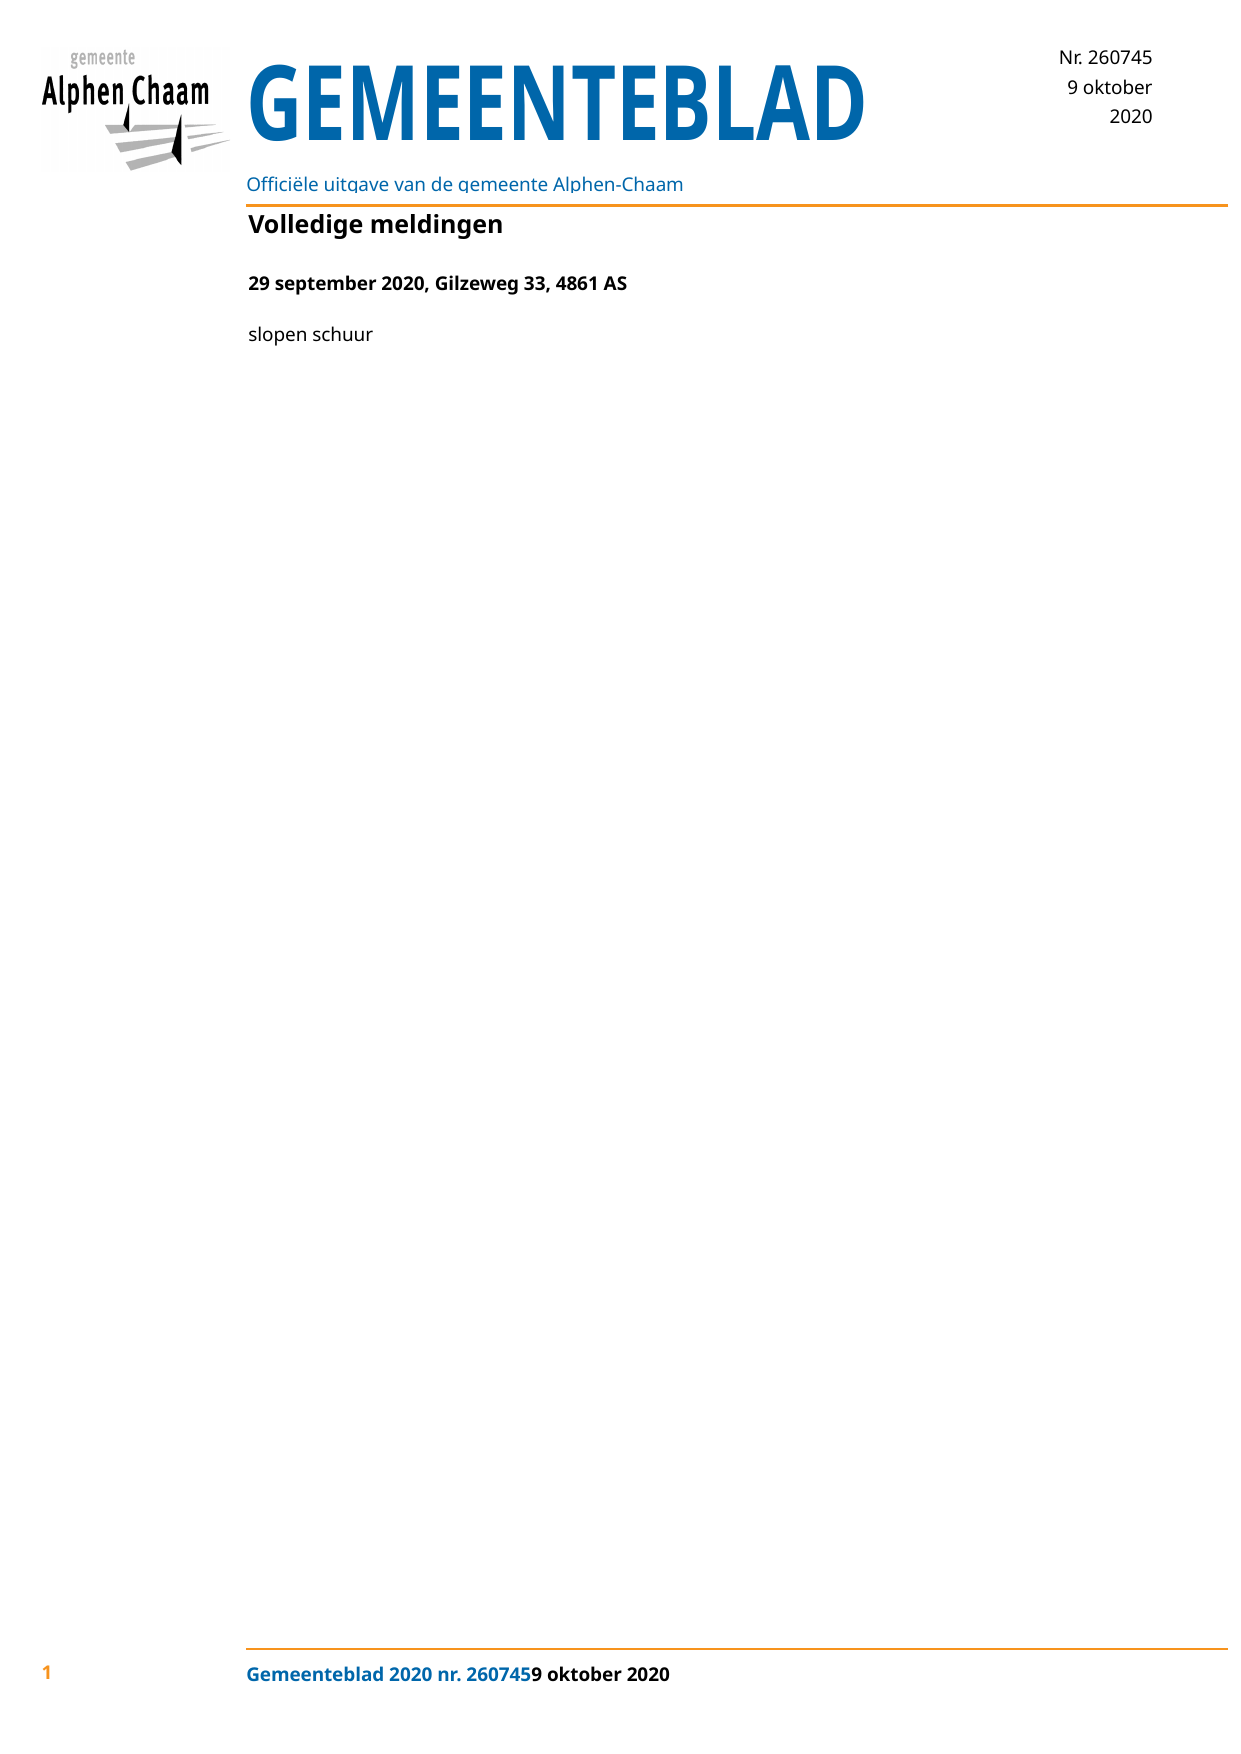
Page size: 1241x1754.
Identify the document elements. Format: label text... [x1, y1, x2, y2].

text Volledige meldingen [248, 207, 1152, 241]
text 29 september 2020, Gilzeweg 33, 4861 AS [248, 270, 1152, 296]
picture [41, 47, 231, 172]
text slopen schuur [248, 321, 1152, 346]
